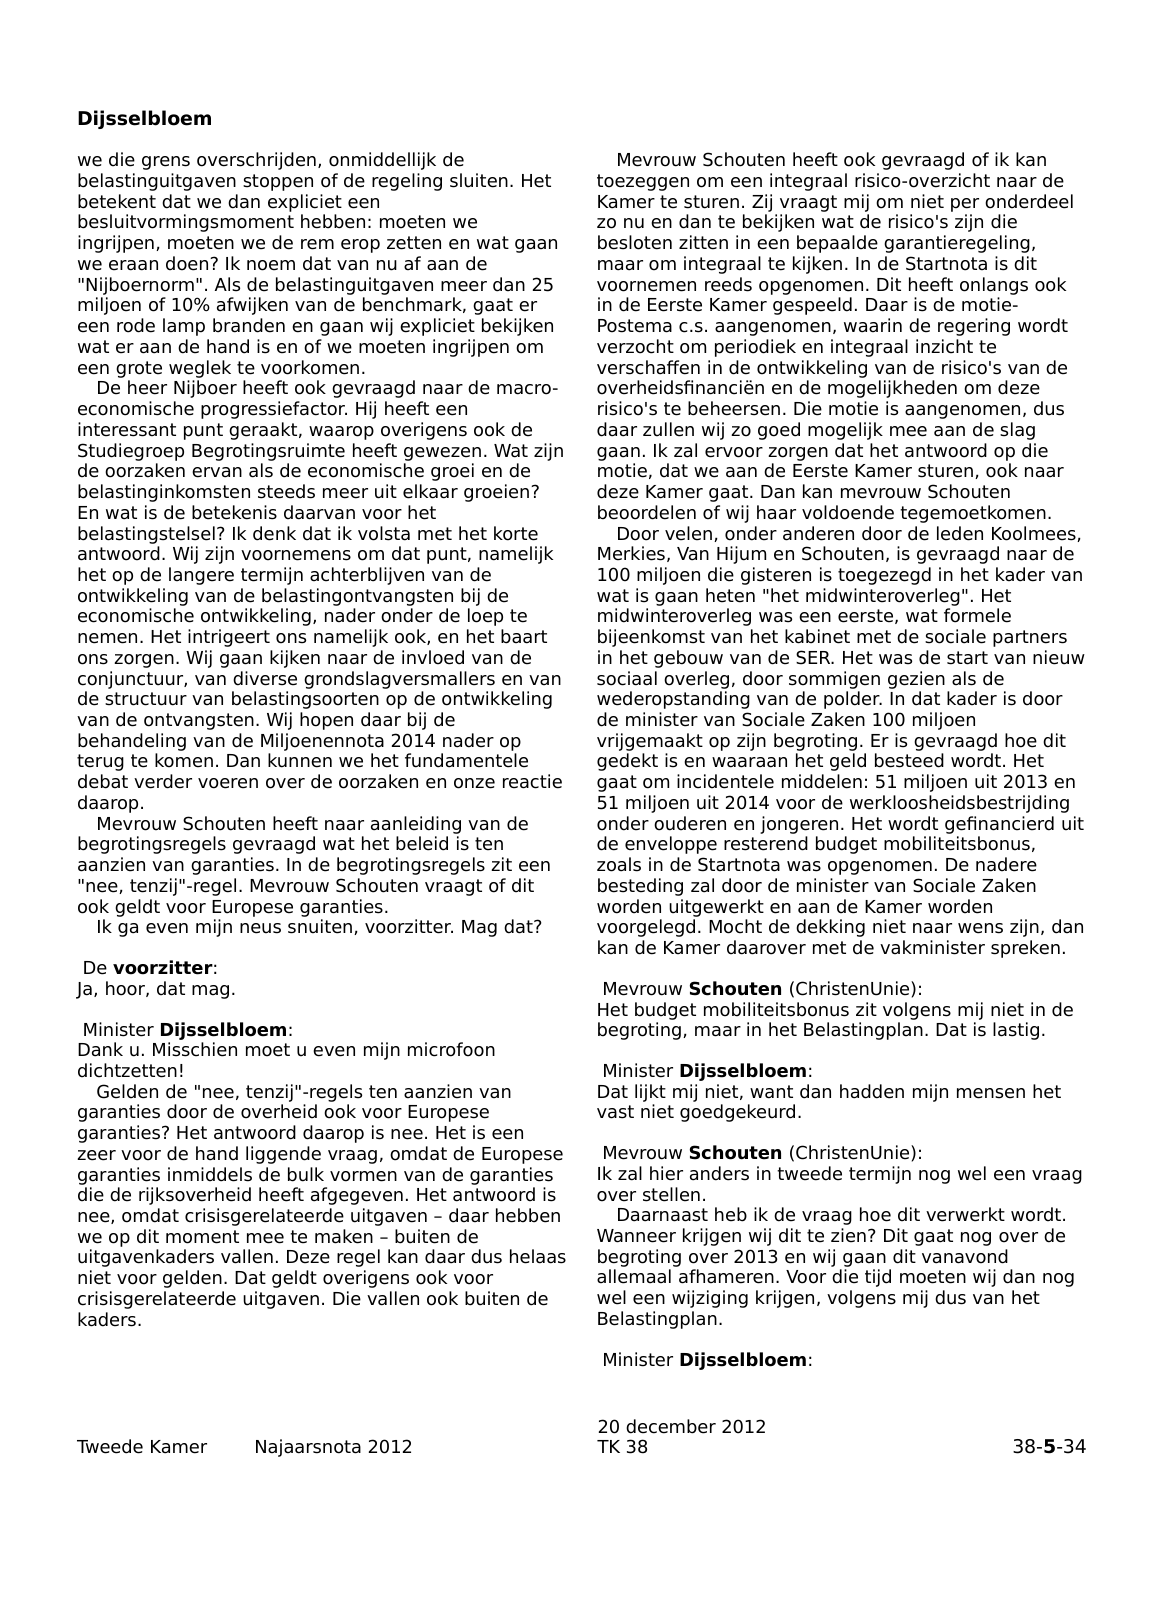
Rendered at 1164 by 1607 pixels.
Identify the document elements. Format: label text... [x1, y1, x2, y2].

text Mevrouw Schouten (ChristenUnie): [596, 979, 1087, 999]
text we die grens overschrijden, onmiddellijk de belastinguitgaven stoppen of de regeling sluiten. Het betekent dat we dan expliciet een besluitvormingsmoment hebben: moeten we ingrijpen, moeten we de rem erop zetten en wat gaan we eraan doen? Ik noem dat van nu af aan de "Nijboernorm". Als de belastinguitgaven meer dan 25 miljoen of 10% afwijken van de benchmark, gaat er een rode lamp branden en gaan wij expliciet bekijken wat er aan de hand is en of we moeten ingrijpen om een grote weglek te voorkomen. [77, 150, 567, 378]
text Minister Dijsselbloem: [596, 1061, 1087, 1082]
text Ik zal hier anders in tweede termijn nog wel een vraag over stellen. [596, 1164, 1087, 1205]
text Ik ga even mijn neus snuiten, voorzitter. Mag dat? [77, 917, 567, 938]
text De heer Nijboer heeft ook gevraagd naar de macro-economische progressiefactor. Hij heeft een interessant punt geraakt, waarop overigens ook de Studiegroep Begrotingsruimte heeft gewezen. Wat zijn de oorzaken ervan als de economische groei en de belastinginkomsten steeds meer uit elkaar groeien? En wat is de betekenis daarvan voor het belastingstelsel? Ik denk dat ik volsta met het korte antwoord. Wij zijn voornemens om dat punt, namelijk het op de langere termijn achterblijven van de ontwikkeling van de belastingontvangsten bij de economische ontwikkeling, nader onder de loep te nemen. Het intrigeert ons namelijk ook, en het baart ons zorgen. Wij gaan kijken naar de invloed van de conjunctuur, van diverse grondslagversmallers en van de structuur van belastingsoorten op de ontwikkeling van de ontvangsten. Wij hopen daar bij de behandeling van de Miljoenennota 2014 nader op terug te komen. Dan kunnen we het fundamentele debat verder voeren over de oorzaken en onze reactie daarop. [77, 378, 567, 813]
text De voorzitter: [77, 958, 567, 979]
text Door velen, onder anderen door de leden Koolmees, Merkies, Van Hijum en Schouten, is gevraagd naar de 100 miljoen die gisteren is toegezegd in het kader van wat is gaan heten "het midwinteroverleg". Het midwinteroverleg was een eerste, wat formele bijeenkomst van het kabinet met de sociale partners in het gebouw van de SER. Het was de start van nieuw sociaal overleg, door sommigen gezien als de wederopstanding van de polder. In dat kader is door de minister van Sociale Zaken 100 miljoen vrijgemaakt op zijn begroting. Er is gevraagd hoe dit gedekt is en waaraan het geld besteed wordt. Het gaat om incidentele middelen: 51 miljoen uit 2013 en 51 miljoen uit 2014 voor de werkloosheidsbestrijding onder ouderen en jongeren. Het wordt gefinancierd uit de enveloppe resterend budget mobiliteitsbonus, zoals in de Startnota was opgenomen. De nadere besteding zal door de minister van Sociale Zaken worden uitgewerkt en aan de Kamer worden voorgelegd. Mocht de dekking niet naar wens zijn, dan kan de Kamer daarover met de vakminister spreken. [596, 523, 1087, 959]
text Mevrouw Schouten heeft ook gevraagd of ik kan toezeggen om een integraal risico-overzicht naar de Kamer te sturen. Zij vraagt mij om niet per onderdeel zo nu en dan te bekijken wat de risico's zijn die besloten zitten in een bepaalde garantieregeling, maar om integraal te kijken. In de Startnota is dit voornemen reeds opgenomen. Dit heeft onlangs ook in de Eerste Kamer gespeeld. Daar is de motie-Postema c.s. aangenomen, waarin de regering wordt verzocht om periodiek en integraal inzicht te verschaffen in de ontwikkeling van de risico's van de overheidsfinanciën en de mogelijkheden om deze risico's te beheersen. Die motie is aangenomen, dus daar zullen wij zo goed mogelijk mee aan de slag gaan. Ik zal ervoor zorgen dat het antwoord op die motie, dat we aan de Eerste Kamer sturen, ook naar deze Kamer gaat. Dan kan mevrouw Schouten beoordelen of wij haar voldoende tegemoetkomen. [596, 150, 1087, 523]
text Minister Dijsselbloem: [596, 1349, 1087, 1370]
text Mevrouw Schouten heeft naar aanleiding van de begrotingsregels gevraagd wat het beleid is ten aanzien van garanties. In de begrotingsregels zit een "nee, tenzij"-regel. Mevrouw Schouten vraagt of dit ook geldt voor Europese garanties. [77, 813, 567, 917]
text Gelden de "nee, tenzij"-regels ten aanzien van garanties door de overheid ook voor Europese garanties? Het antwoord daarop is nee. Het is een zeer voor de hand liggende vraag, omdat de Europese garanties inmiddels de bulk vormen van de garanties die de rijksoverheid heeft afgegeven. Het antwoord is nee, omdat crisisgerelateerde uitgaven – daar hebben we op dit moment mee te maken – buiten de uitgavenkaders vallen. Deze regel kan daar dus helaas niet voor gelden. Dat geldt overigens ook voor crisisgerelateerde uitgaven. Die vallen ook buiten de kaders. [77, 1082, 567, 1330]
text Dank u. Misschien moet u even mijn microfoon dichtzetten! [77, 1040, 567, 1082]
text Daarnaast heb ik de vraag hoe dit verwerkt wordt. Wanneer krijgen wij dit te zien? Dit gaat nog over de begroting over 2013 en wij gaan dit vanavond allemaal afhameren. Voor die tijd moeten wij dan nog wel een wijziging krijgen, volgens mij dus van het Belastingplan. [596, 1205, 1087, 1329]
text Het budget mobiliteitsbonus zit volgens mij niet in de begroting, maar in het Belastingplan. Dat is lastig. [596, 999, 1087, 1041]
text Mevrouw Schouten (ChristenUnie): [596, 1143, 1087, 1164]
text Minister Dijsselbloem: [77, 1019, 567, 1040]
text Dat lijkt mij niet, want dan hadden mijn mensen het vast niet goedgekeurd. [596, 1082, 1087, 1123]
text Ja, hoor, dat mag. [77, 979, 567, 999]
